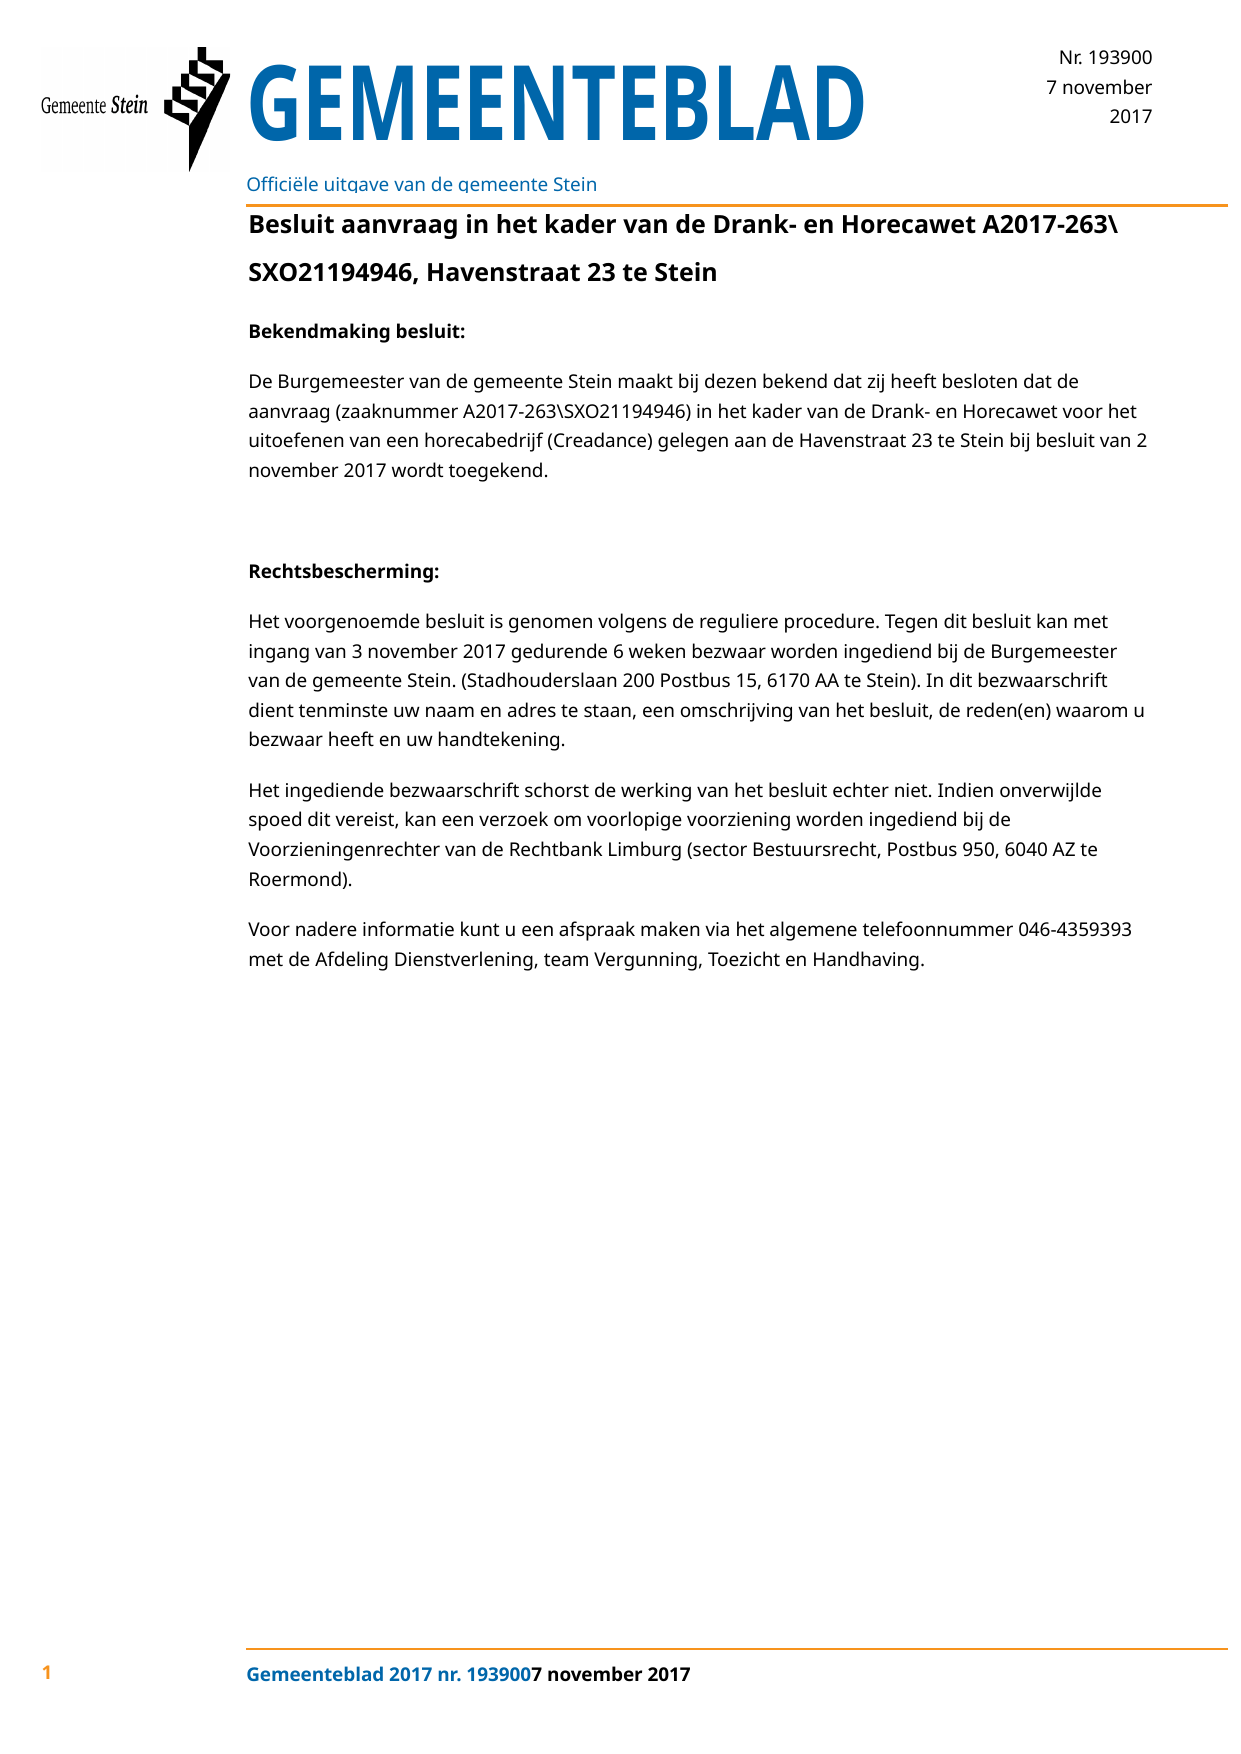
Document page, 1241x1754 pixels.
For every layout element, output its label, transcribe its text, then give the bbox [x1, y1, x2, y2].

text Het voorgenoemde besluit is genomen volgens de reguliere procedure. Tegen dit besluit kan met ingang van 3 november 2017 gedurende 6 weken bezwaar worden ingediend bij de Burgemeester van de gemeente Stein. (Stadhouderslaan 200 Postbus 15, 6170 AA te Stein). In dit bezwaarschrift dient tenminste uw naam en adres te staan, een omschrijving van het besluit, de reden(en) waarom u bezwaar heeft en uw handtekening. [248, 608, 1152, 752]
picture [41, 47, 231, 172]
text Voor nadere informatie kunt u een afspraak maken via het algemene telefoonnummer 046-4359393 met de Afdeling Dienstverlening, team Vergunning, Toezicht en Handhaving. [248, 916, 1152, 972]
text Rechtsbescherming: [248, 558, 1152, 584]
text Besluit aanvraag in het kader van de Drank- en Horecawet A2017-263\SXO21194946, Havenstraat 23 te Stein [248, 207, 1152, 288]
text Het ingediende bezwaarschrift schorst de werking van het besluit echter niet. Indien onverwijlde spoed dit vereist, kan een verzoek om voorlopige voorziening worden ingediend bij de Voorzieningenrechter van de Rechtbank Limburg (sector Bestuursrecht, Postbus 950, 6040 AZ te Roermond). [248, 777, 1152, 892]
text De Burgemeester van de gemeente Stein maakt bij dezen bekend dat zij heeft besloten dat de aanvraag (zaaknummer A2017-263\SXO21194946) in het kader van de Drank- en Horecawet voor het uitoefenen van een horecabedrijf (Creadance) gelegen aan de Havenstraat 23 te Stein bij besluit van 2 november 2017 wordt toegekend. [248, 368, 1152, 483]
text Bekendmaking besluit: [248, 318, 1152, 344]
